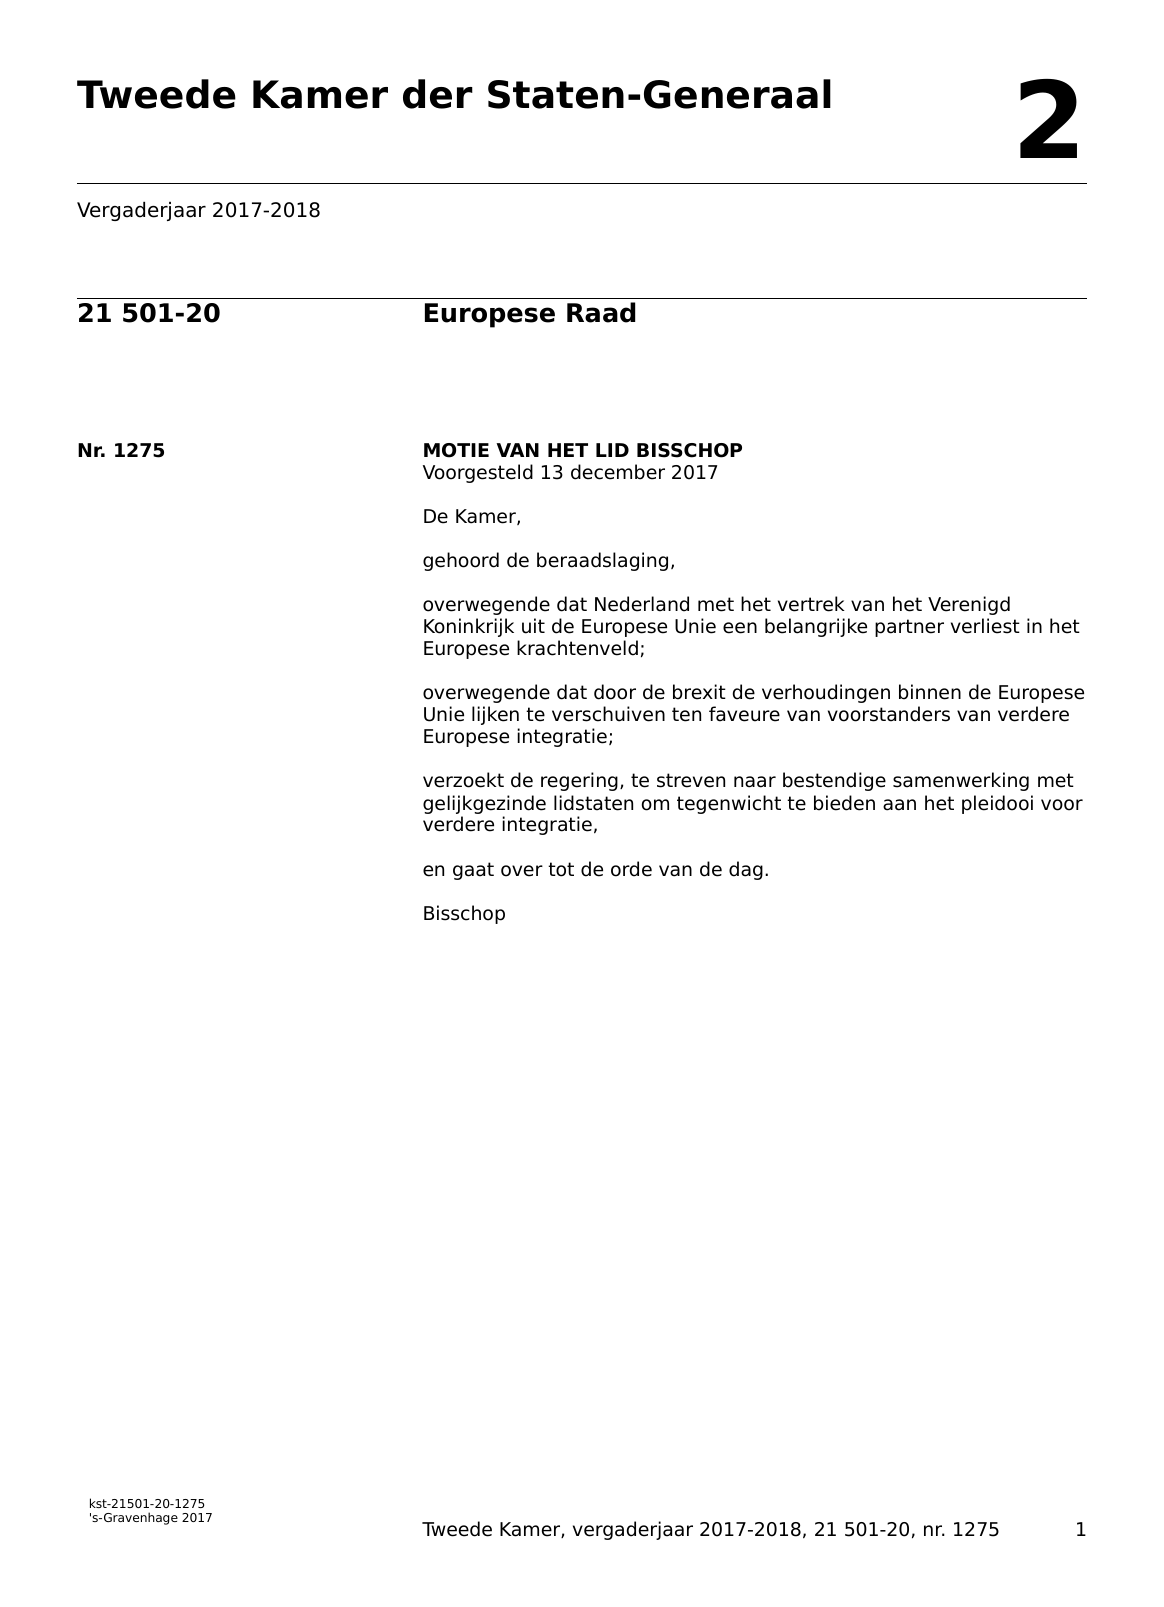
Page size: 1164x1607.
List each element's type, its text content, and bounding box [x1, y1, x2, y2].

text en gaat over tot de orde van de dag. [422, 858, 1087, 881]
text 's-Gravenhage 2017 [88, 1511, 323, 1525]
text overwegende dat door de brexit de verhoudingen binnen de Europese Unie lijken te verschuiven ten faveure van voorstanders van verdere Europese integratie; [422, 682, 1087, 748]
text De Kamer, [422, 506, 1087, 528]
text verzoekt de regering, te streven naar bestendige samenwerking met gelijkgezinde lidstaten om tegenwicht te bieden aan het pleidooi voor verdere integratie, [422, 770, 1087, 836]
subtitle Nr. 1275 MOTIE VAN HET LID BISSCHOP [77, 440, 1087, 462]
subtitle 21 501-20 Europese Raad [77, 299, 1087, 329]
text kst-21501-20-1275 [88, 1497, 323, 1511]
text Voorgesteld 13 december 2017 [422, 462, 1087, 484]
text Bisschop [422, 903, 1087, 925]
table_cell Vergaderjaar 2017-2018 [77, 184, 1087, 298]
table_header 2 [886, 59, 1087, 183]
table_header Tweede Kamer der Staten-Generaal [77, 59, 886, 183]
text gehoord de beraadslaging, [422, 550, 1087, 572]
text overwegende dat Nederland met het vertrek van het Verenigd Koninkrijk uit de Europese Unie een belangrijke partner verliest in het Europese krachtenveld; [422, 594, 1087, 660]
